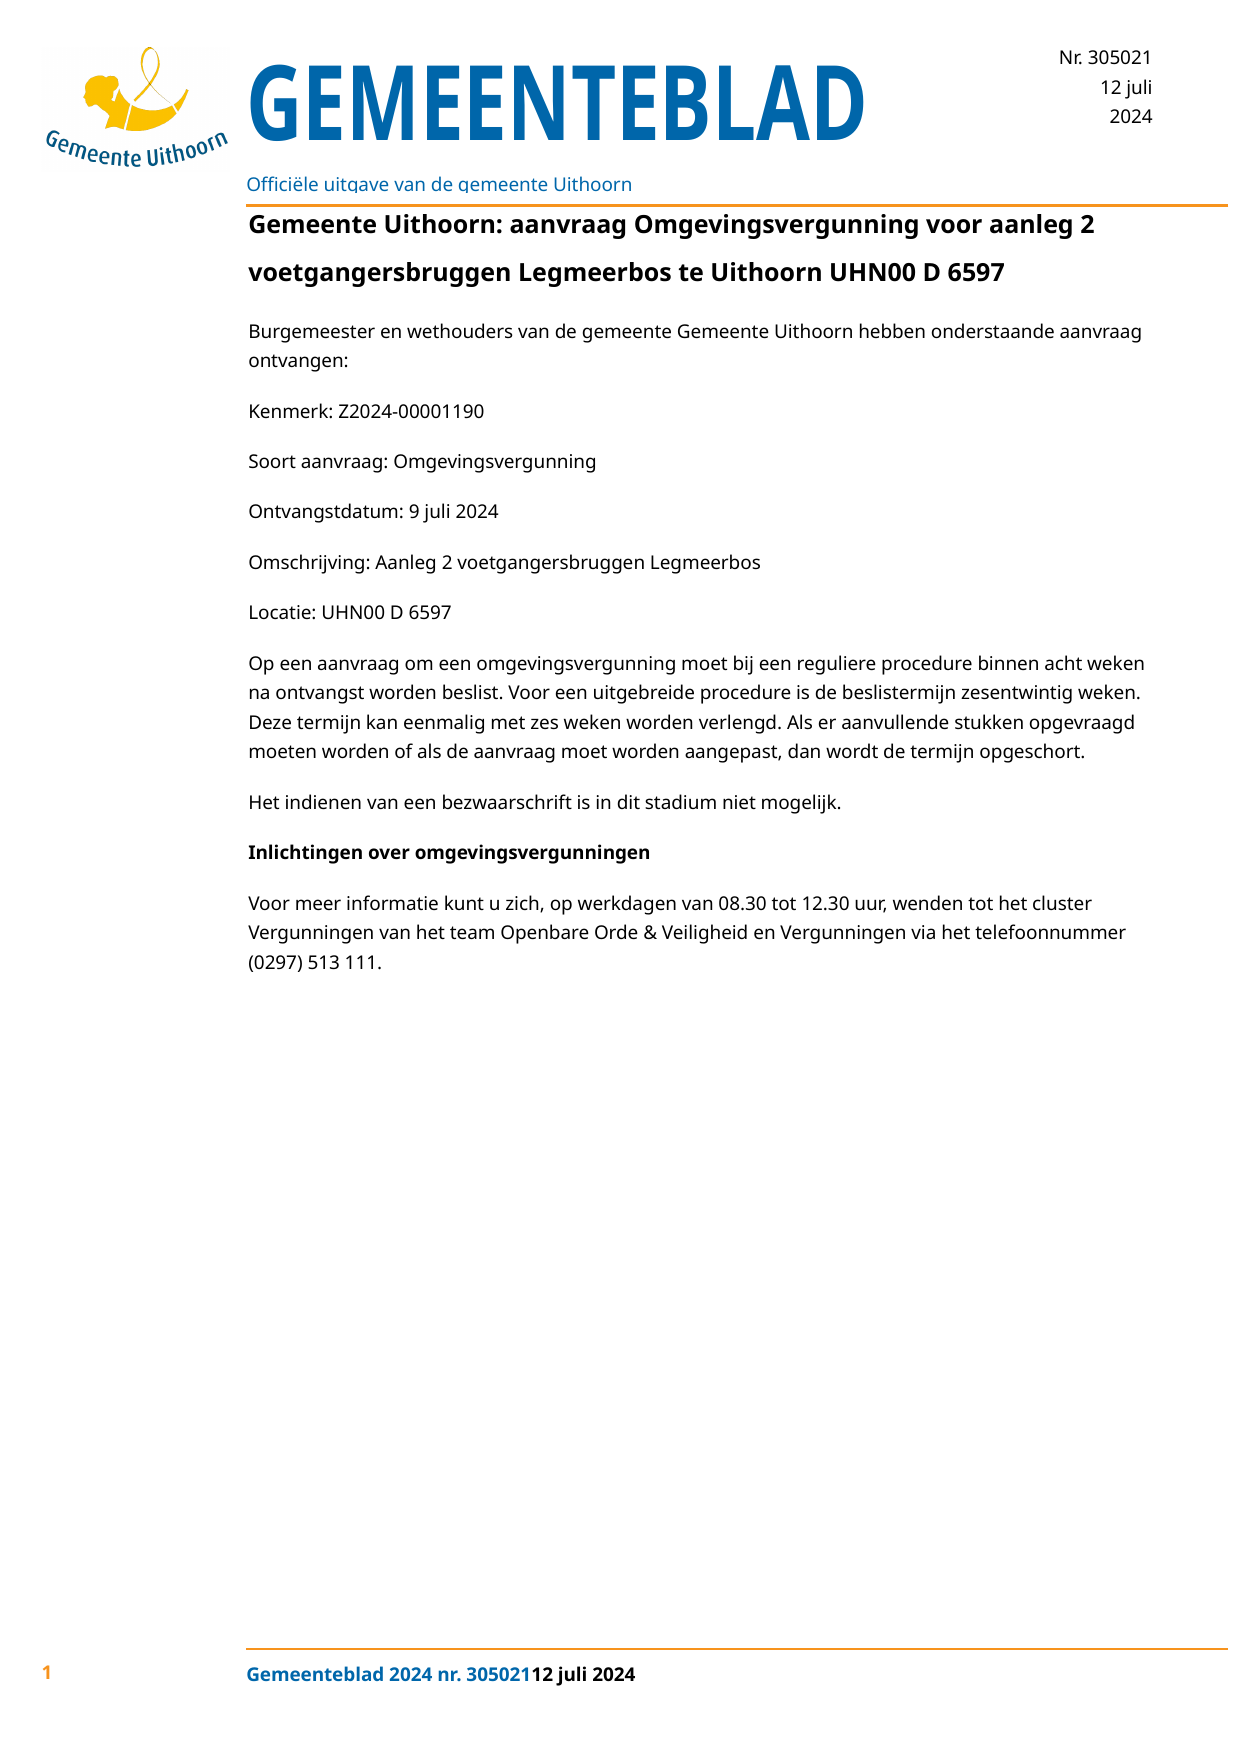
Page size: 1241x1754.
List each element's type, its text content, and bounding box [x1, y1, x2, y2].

text Gemeente Uithoorn: aanvraag Omgevingsvergunning voor aanleg 2 voetgangersbruggen Legmeerbos te Uithoorn UHN00 D 6597 [248, 207, 1152, 288]
text Locatie: UHN00 D 6597 [248, 599, 1152, 625]
picture [41, 47, 231, 172]
text Omschrijving: Aanleg 2 voetgangersbruggen Legmeerbos [248, 549, 1152, 575]
text Ontvangstdatum: 9 juli 2024 [248, 499, 1152, 524]
text Het indienen van een bezwaarschrift is in dit stadium niet mogelijk. [248, 789, 1152, 815]
text Soort aanvraag: Omgevingsvergunning [248, 448, 1152, 474]
text Kenmerk: Z2024-00001190 [248, 398, 1152, 424]
text Burgemeester en wethouders van de gemeente Gemeente Uithoorn hebben onderstaande aanvraag ontvangen: [248, 318, 1152, 373]
text Voor meer informatie kunt u zich, op werkdagen van 08.30 tot 12.30 uur, wenden tot het cluster Vergunningen van het team Openbare Orde & Veiligheid en Vergunningen via het telefoonnummer (0297) 513 111. [248, 890, 1152, 975]
text Op een aanvraag om een omgevingsvergunning moet bij een reguliere procedure binnen acht weken na ontvangst worden beslist. Voor een uitgebreide procedure is de beslistermijn zesentwintig weken. Deze termijn kan eenmalig met zes weken worden verlengd. Als er aanvullende stukken opgevraagd moeten worden of als de aanvraag moet worden aangepast, dan wordt de termijn opgeschort. [248, 650, 1152, 764]
text Inlichtingen over omgevingsvergunningen [248, 839, 1152, 865]
